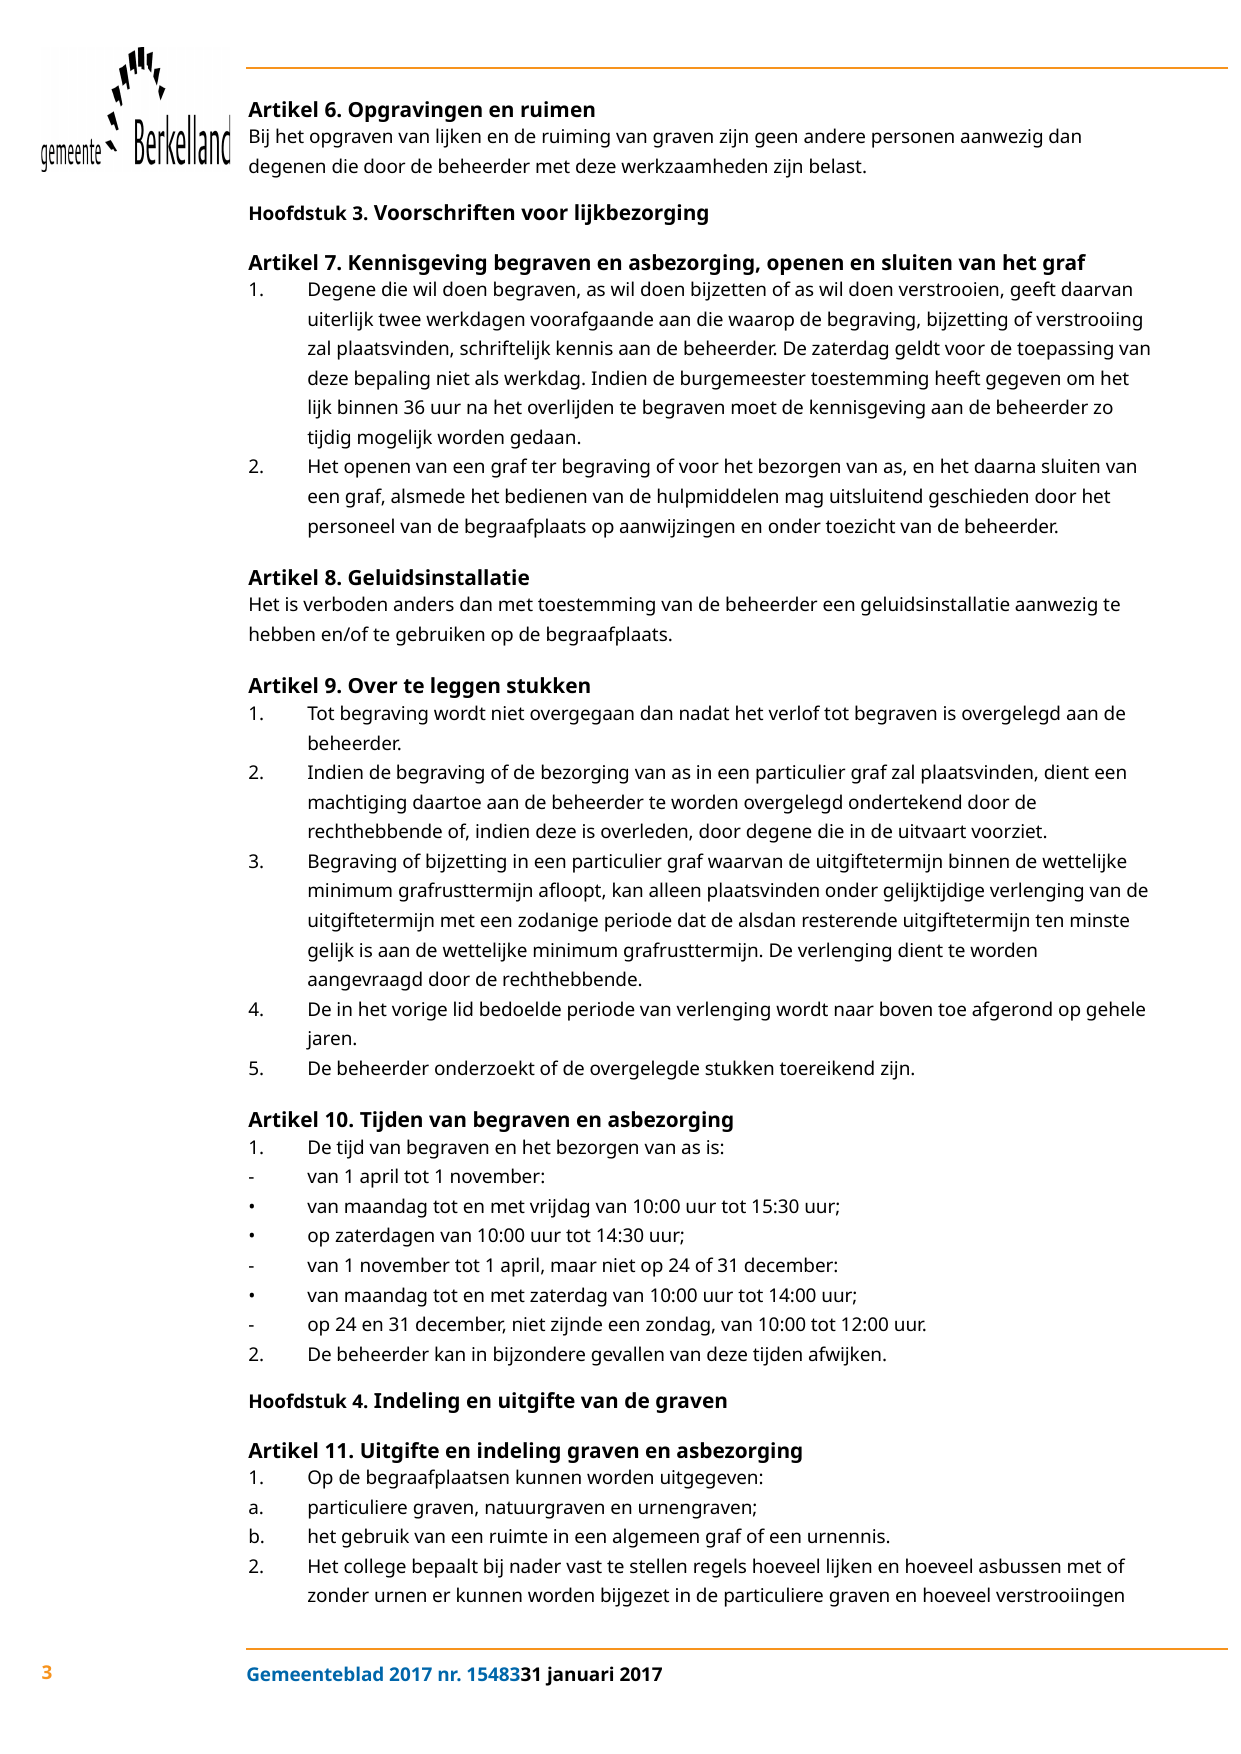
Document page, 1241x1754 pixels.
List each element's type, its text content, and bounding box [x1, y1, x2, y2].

text Hoofdstuk 4. Indeling en uitgifte van de graven [248, 1387, 1152, 1415]
list van maandag tot en met vrijdag van 10:00 uur tot 15:30 uur; [248, 1193, 1152, 1219]
text Artikel 9. Over te leggen stukken [248, 672, 1152, 700]
list van 1 april tot 1 november: [248, 1163, 1152, 1189]
list particuliere graven, natuurgraven en urnengraven; [248, 1494, 1152, 1520]
list Begraving of bijzetting in een particulier graf waarvan de uitgiftetermijn binnen de wettelijke minimum grafrusttermijn afloopt, kan alleen plaatsvinden onder gelijktijdige verlenging van de uitgiftetermijn met een zodanige periode dat de alsdan resterende uitgiftetermijn ten minste gelijk is aan de wettelijke minimum grafrusttermijn. De verlenging dient te worden aangevraagd door de rechthebbende. [248, 848, 1152, 992]
list van 1 november tot 1 april, maar niet op 24 of 31 december: [248, 1252, 1152, 1278]
text Artikel 11. Uitgifte en indeling graven en asbezorging [248, 1436, 1152, 1464]
list Indien de begraving of de bezorging van as in een particulier graf zal plaatsvinden, dient een machtiging daartoe aan de beheerder te worden overgelegd ondertekend door de rechthebbende of, indien deze is overleden, door degene die in de uitvaart voorziet. [248, 759, 1152, 844]
text Het is verboden anders dan met toestemming van de beheerder een geluidsinstallatie aanwezig te hebben en/of te gebruiken op de begraafplaats. [248, 592, 1152, 647]
list Het college bepaalt bij nader vast te stellen regels hoeveel lijken en hoeveel asbussen met of zonder urnen er kunnen worden bijgezet in de particuliere graven en hoeveel verstrooiingen [248, 1553, 1152, 1608]
list De in het vorige lid bedoelde periode van verlenging wordt naar boven toe afgerond op gehele jaren. [248, 996, 1152, 1051]
list Tot begraving wordt niet overgegaan dan nadat het verlof tot begraven is overgelegd aan de beheerder. [248, 700, 1152, 755]
text Hoofdstuk 3. Voorschriften voor lijkbezorging [248, 198, 1152, 227]
text Artikel 8. Geluidsinstallatie [248, 563, 1152, 592]
list op 24 en 31 december, niet zijnde een zondag, van 10:00 tot 12:00 uur. [248, 1311, 1152, 1337]
list De tijd van begraven en het bezorgen van as is: [248, 1134, 1152, 1160]
text Artikel 7. Kennisgeving begraven en asbezorging, openen en sluiten van het graf [248, 248, 1152, 276]
list Het openen van een graf ter begraving of voor het bezorgen van as, en het daarna sluiten van een graf, alsmede het bedienen van de hulpmiddelen mag uitsluitend geschieden door het personeel van de begraafplaats op aanwijzingen en onder toezicht van de beheerder. [248, 454, 1152, 538]
list op zaterdagen van 10:00 uur tot 14:30 uur; [248, 1223, 1152, 1248]
text Bij het opgraven van lijken en de ruiming van graven zijn geen andere personen aanwezig dan degenen die door de beheerder met deze werkzaamheden zijn belast. [248, 123, 1152, 178]
text Artikel 10. Tijden van begraven en asbezorging [248, 1106, 1152, 1134]
list De beheerder onderzoekt of de overgelegde stukken toereikend zijn. [248, 1055, 1152, 1081]
list het gebruik van een ruimte in een algemeen graf of een urnennis. [248, 1523, 1152, 1549]
picture [41, 47, 231, 172]
text Artikel 6. Opgravingen en ruimen [248, 95, 1152, 123]
list Degene die wil doen begraven, as wil doen bijzetten of as wil doen verstrooien, geeft daarvan uiterlijk twee werkdagen voorafgaande aan die waarop de begraving, bijzetting of verstrooiing zal plaatsvinden, schriftelijk kennis aan de beheerder. De zaterdag geldt voor de toepassing van deze bepaling niet als werkdag. Indien de burgemeester toestemming heeft gegeven om het lijk binnen 36 uur na het overlijden te begraven moet de kennisgeving aan de beheerder zo tijdig mogelijk worden gedaan. [248, 276, 1152, 450]
list van maandag tot en met zaterdag van 10:00 uur tot 14:00 uur; [248, 1282, 1152, 1308]
list De beheerder kan in bijzondere gevallen van deze tijden afwijken. [248, 1341, 1152, 1367]
list Op de begraafplaatsen kunnen worden uitgegeven: [248, 1464, 1152, 1490]
